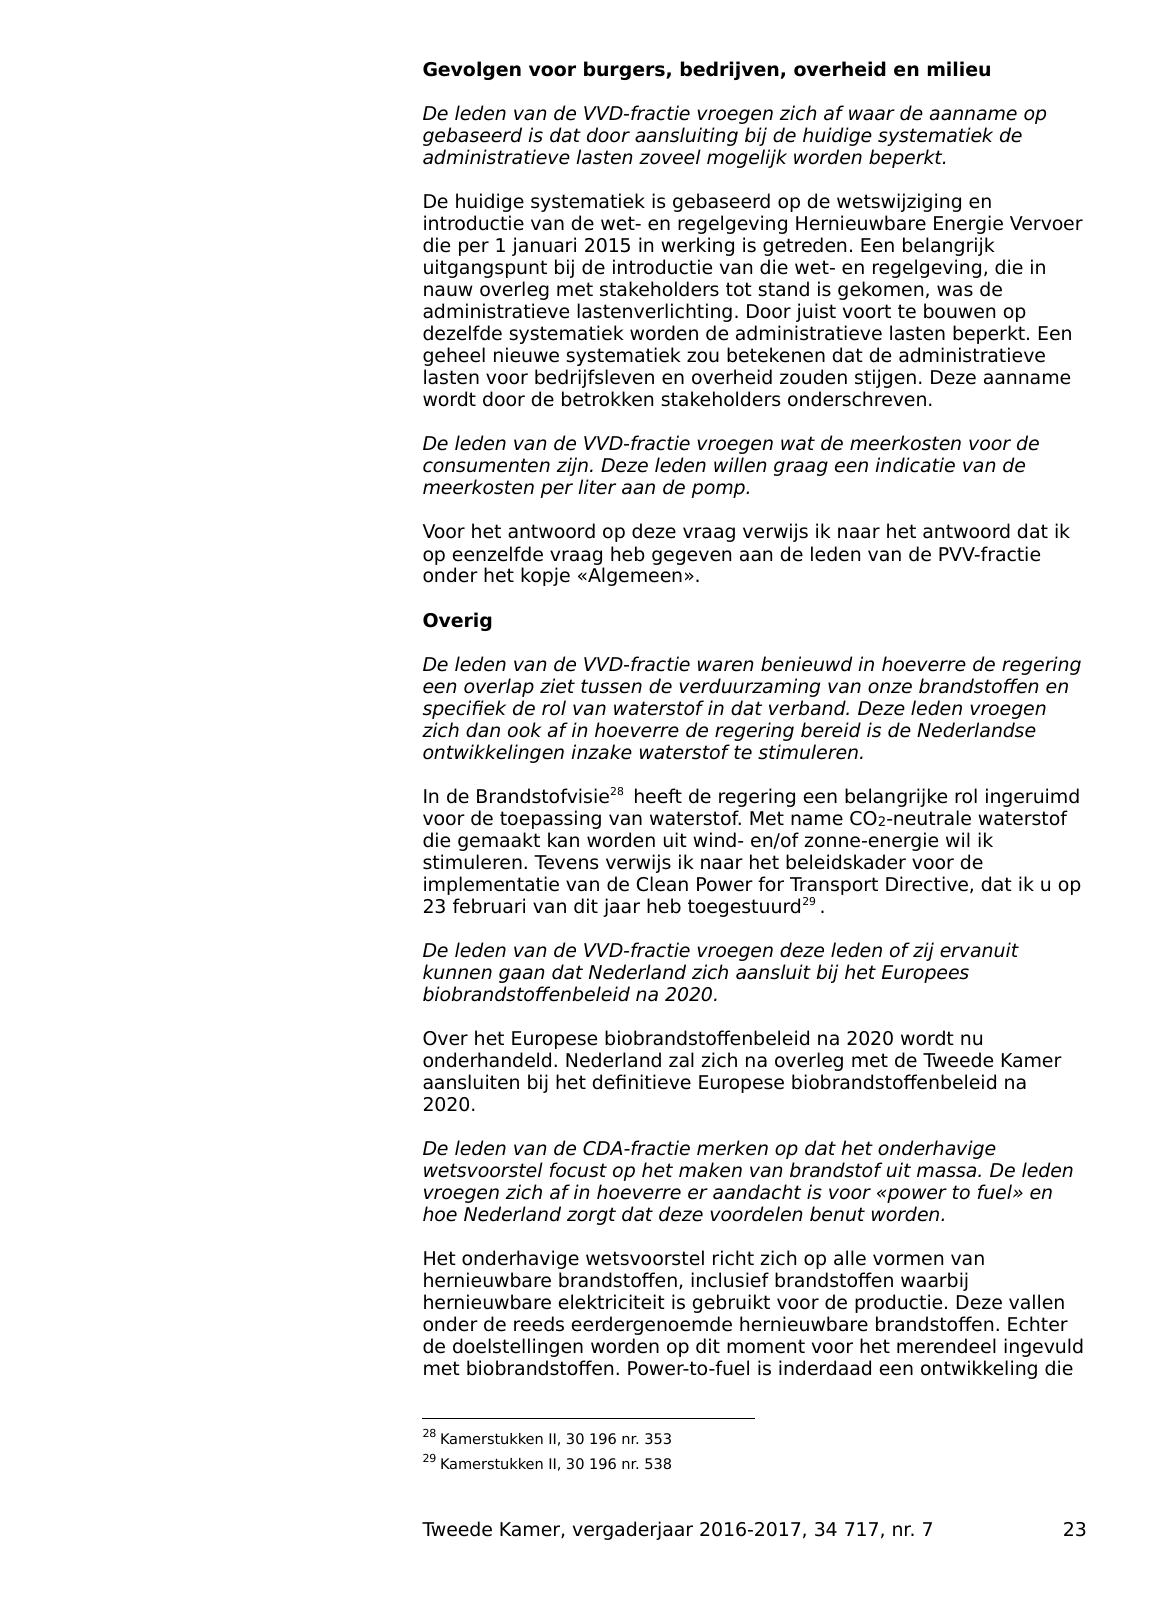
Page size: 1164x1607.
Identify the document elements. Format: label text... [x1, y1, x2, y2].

text Het onderhavige wetsvoorstel richt zich op alle vormen van hernieuwbare brandstoffen, inclusief brandstoffen waarbij hernieuwbare elektriciteit is gebruikt voor de productie. Deze vallen onder de reeds eerdergenoemde hernieuwbare brandstoffen. Echter de doelstellingen worden op dit moment voor het merendeel ingevuld met biobrandstoffen. Power-to-fuel is inderdaad een ontwikkeling die [422, 1248, 1087, 1380]
text De leden van de VVD-fractie vroegen wat de meerkosten voor de consumenten zijn. Deze leden willen graag een indicatie van de meerkosten per liter aan de pomp. [422, 433, 1087, 499]
subtitle Gevolgen voor burgers, bedrijven, overheid en milieu [422, 59, 1087, 81]
text In de Brandstofvisie heeft de regering een belangrijke rol ingeruimd voor de toepassing van waterstof. Met name CO2-neutrale waterstof die gemaakt kan worden uit wind- en/of zonne-energie wil ik stimuleren. Tevens verwijs ik naar het beleidskader voor de implementatie van de Clean Power for Transport Directive, dat ik u op 23 februari van dit jaar heb toegestuurd. [422, 786, 1087, 918]
subtitle Overig [422, 609, 1087, 632]
text De leden van de VVD-fractie vroegen deze leden of zij ervanuit kunnen gaan dat Nederland zich aansluit bij het Europees biobrandstoffenbeleid na 2020. [422, 940, 1087, 1006]
text Over het Europese biobrandstoffenbeleid na 2020 wordt nu onderhandeld. Nederland zal zich na overleg met de Tweede Kamer aansluiten bij het definitieve Europese biobrandstoffenbeleid na 2020. [422, 1028, 1087, 1116]
text De leden van de VVD-fractie waren benieuwd in hoeverre de regering een overlap ziet tussen de verduurzaming van onze brandstoffen en specifiek de rol van waterstof in dat verband. Deze leden vroegen zich dan ook af in hoeverre de regering bereid is de Nederlandse ontwikkelingen inzake waterstof te stimuleren. [422, 654, 1087, 764]
text De leden van de VVD-fractie vroegen zich af waar de aanname op gebaseerd is dat door aansluiting bij de huidige systematiek de administratieve lasten zoveel mogelijk worden beperkt. [422, 103, 1087, 169]
text Kamerstukken II, 30 196 nr. 353 [422, 1427, 1087, 1449]
text De leden van de CDA-fractie merken op dat het onderhavige wetsvoorstel focust op het maken van brandstof uit massa. De leden vroegen zich af in hoeverre er aandacht is voor «power to fuel» en hoe Nederland zorgt dat deze voordelen benut worden. [422, 1138, 1087, 1226]
text Voor het antwoord op deze vraag verwijs ik naar het antwoord dat ik op eenzelfde vraag heb gegeven aan de leden van de PVV-fractie onder het kopje «Algemeen». [422, 521, 1087, 587]
text De huidige systematiek is gebaseerd op de wetswijziging en introductie van de wet- en regelgeving Hernieuwbare Energie Vervoer die per 1 januari 2015 in werking is getreden. Een belangrijk uitgangspunt bij de introductie van die wet- en regelgeving, die in nauw overleg met stakeholders tot stand is gekomen, was de administratieve lastenverlichting. Door juist voort te bouwen op dezelfde systematiek worden de administratieve lasten beperkt. Een geheel nieuwe systematiek zou betekenen dat de administratieve lasten voor bedrijfsleven en overheid zouden stijgen. Deze aanname wordt door de betrokken stakeholders onderschreven. [422, 191, 1087, 411]
text Kamerstukken II, 30 196 nr. 538 [422, 1452, 1087, 1474]
